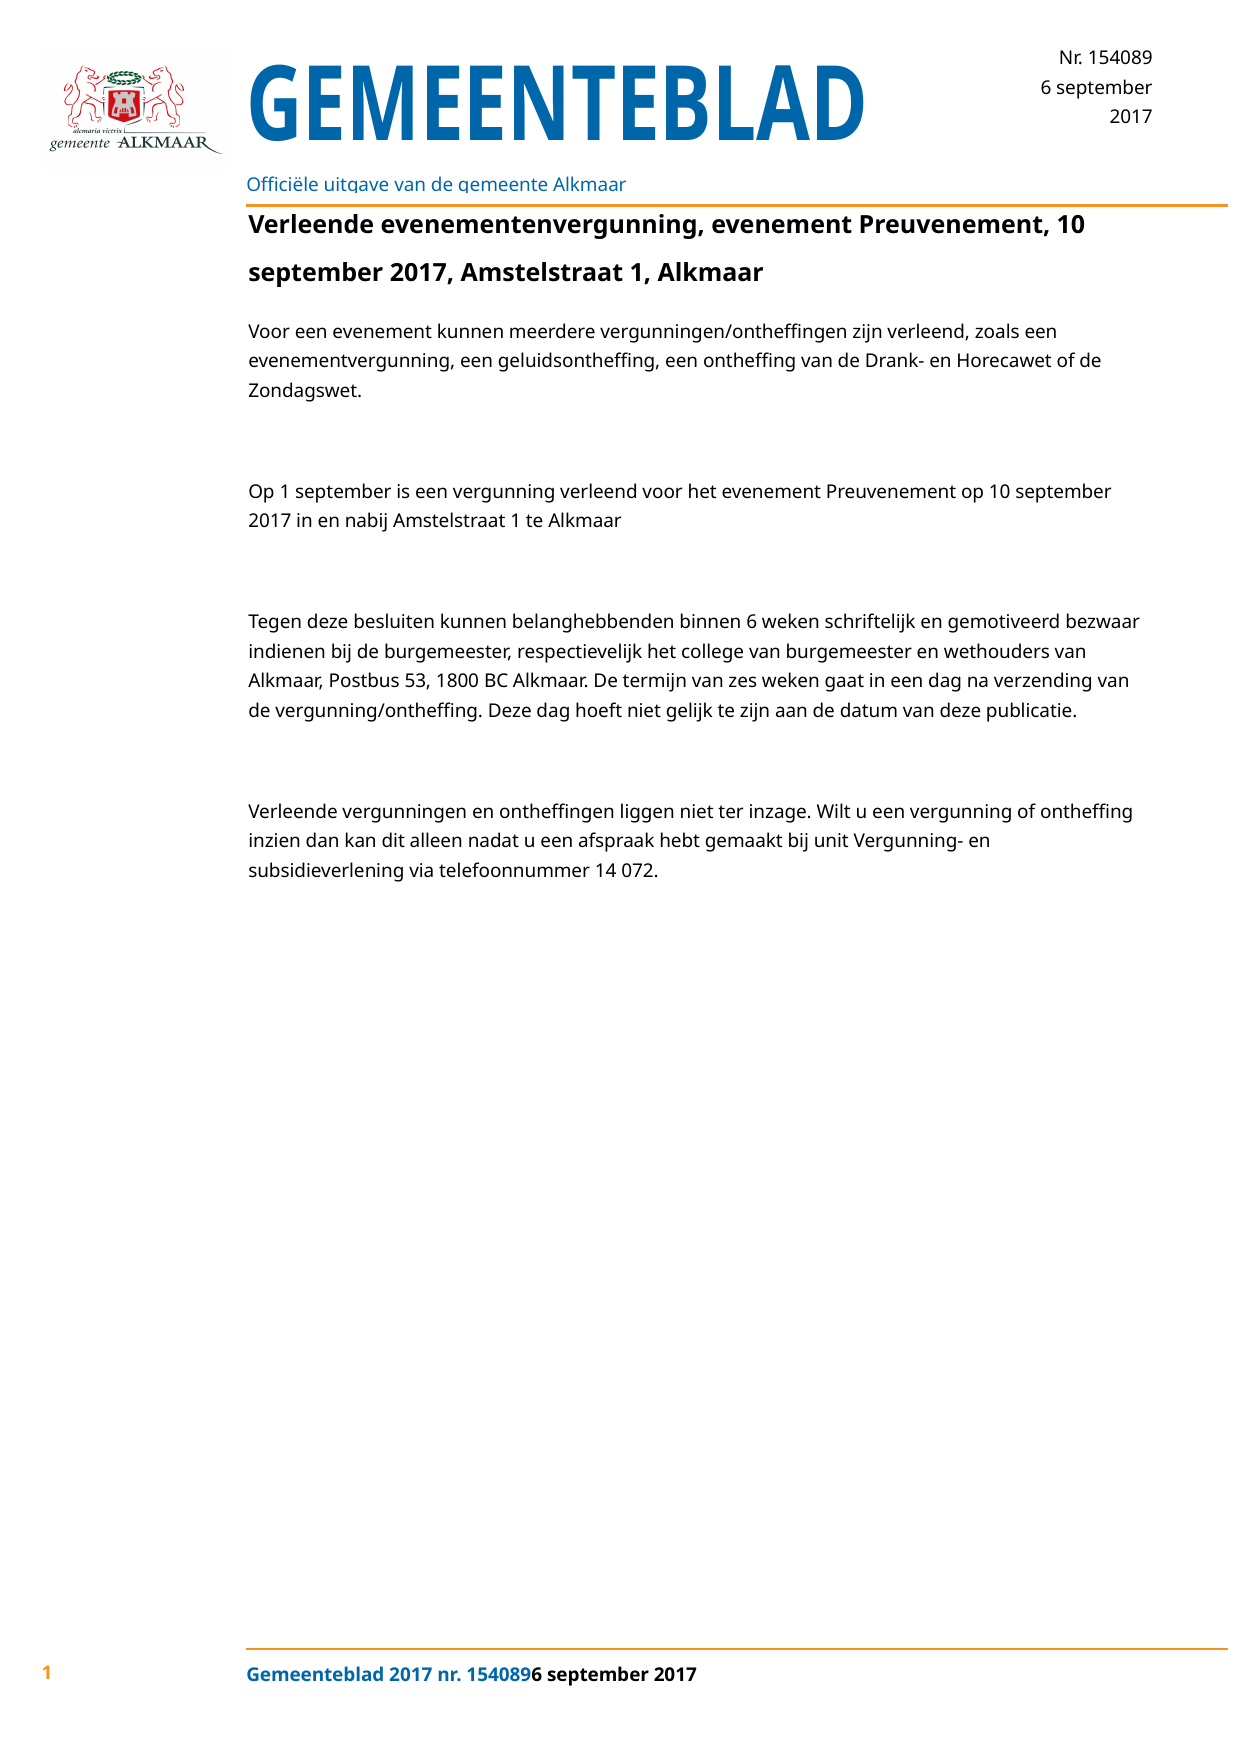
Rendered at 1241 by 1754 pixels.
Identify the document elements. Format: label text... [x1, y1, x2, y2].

text Verleende vergunningen en ontheffingen liggen niet ter inzage. Wilt u een vergunning of ontheffing inzien dan kan dit alleen nadat u een afspraak hebt gemaakt bij unit Vergunning- en subsidieverlening via telefoonnummer 14 072. [248, 798, 1152, 883]
text Tegen deze besluiten kunnen belanghebbenden binnen 6 weken schriftelijk en gemotiveerd bezwaar indienen bij de burgemeester, respectievelijk het college van burgemeester en wethouders van Alkmaar, Postbus 53, 1800 BC Alkmaar. De termijn van zes weken gaat in een dag na verzending van de vergunning/ontheffing. Deze dag hoeft niet gelijk te zijn aan de datum van deze publicatie. [248, 608, 1152, 723]
picture [41, 47, 231, 172]
text Voor een evenement kunnen meerdere vergunningen/ontheffingen zijn verleend, zoals een evenementvergunning, een geluidsontheffing, een ontheffing van de Drank- en Horecawet of de Zondagswet. [248, 318, 1152, 403]
text Op 1 september is een vergunning verleend voor het evenement Preuvenement op 10 september 2017 in en nabij Amstelstraat 1 te Alkmaar [248, 478, 1152, 533]
text Verleende evenementenvergunning, evenement Preuvenement, 10 september 2017, Amstelstraat 1, Alkmaar [248, 207, 1152, 288]
